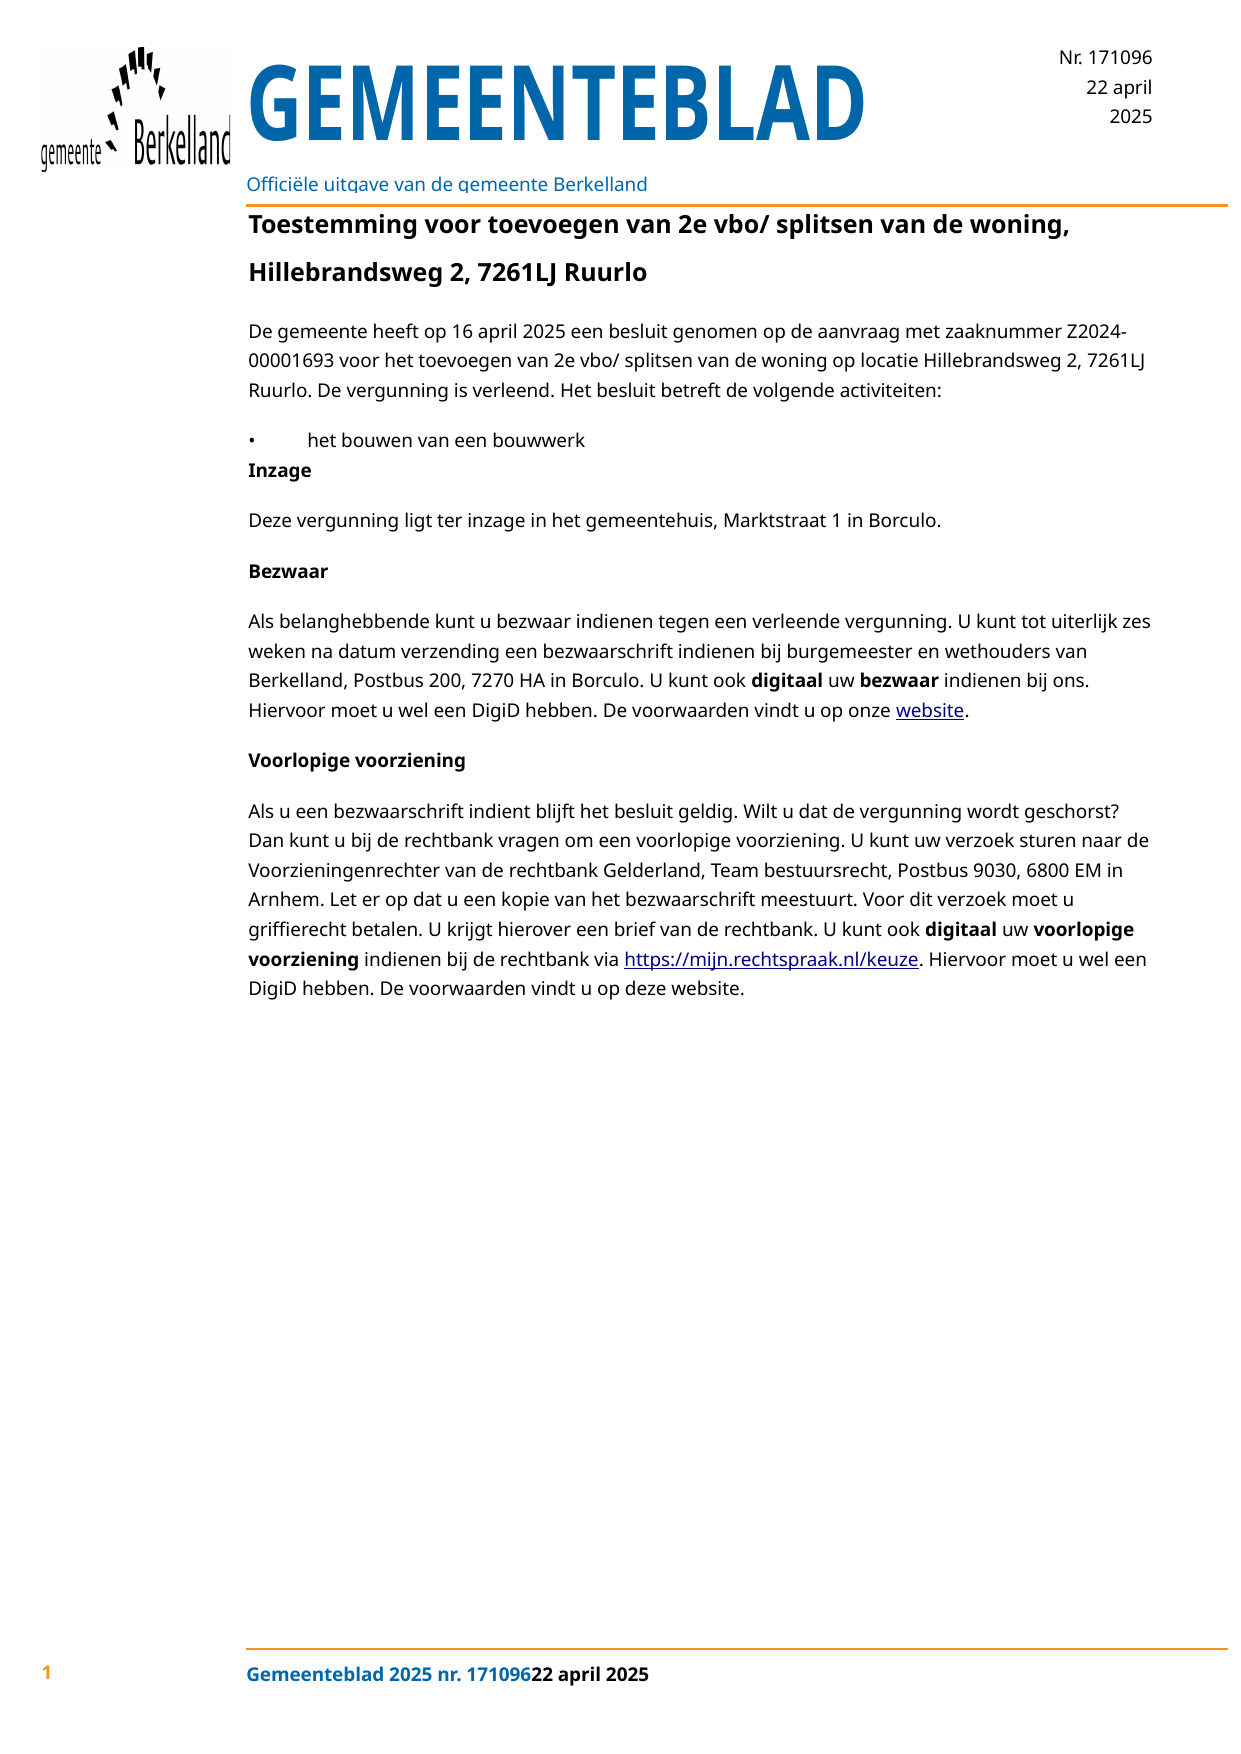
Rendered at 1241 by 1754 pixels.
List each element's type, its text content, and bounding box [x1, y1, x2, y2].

text Als u een bezwaarschrift indient blijft het besluit geldig. Wilt u dat de vergunning wordt geschorst? Dan kunt u bij de rechtbank vragen om een voorlopige voorziening. U kunt uw verzoek sturen naar de Voorzieningenrechter van de rechtbank Gelderland, Team bestuursrecht, Postbus 9030, 6800 EM in Arnhem. Let er op dat u een kopie van het bezwaarschrift meestuurt. Voor dit verzoek moet u griffierecht betalen. U krijgt hierover een brief van de rechtbank. U kunt ook digitaal uw voorlopige voorziening indienen bij de rechtbank via https://mijn.rechtspraak.nl/keuze. Hiervoor moet u wel een DigiD hebben. De voorwaarden vindt u op deze website. [248, 798, 1152, 1001]
text Inzage [248, 457, 1152, 483]
text Toestemming voor toevoegen van 2e vbo/ splitsen van de woning, Hillebrandsweg 2, 7261LJ Ruurlo [248, 207, 1152, 288]
text Voorlopige voorziening [248, 747, 1152, 773]
list het bouwen van een bouwwerk [248, 427, 1152, 453]
text Deze vergunning ligt ter inzage in het gemeentehuis, Marktstraat 1 in Borculo. [248, 507, 1152, 533]
text Bezwaar [248, 558, 1152, 584]
text Als belanghebbende kunt u bezwaar indienen tegen een verleende vergunning. U kunt tot uiterlijk zes weken na datum verzending een bezwaarschrift indienen bij burgemeester en wethouders van Berkelland, Postbus 200, 7270 HA in Borculo. U kunt ook digitaal uw bezwaar indienen bij ons. Hiervoor moet u wel een DigiD hebben. De voorwaarden vindt u op onze website. [248, 608, 1152, 723]
picture [41, 47, 231, 172]
text De gemeente heeft op 16 april 2025 een besluit genomen op de aanvraag met zaaknummer Z2024-00001693 voor het toevoegen van 2e vbo/ splitsen van de woning op locatie Hillebrandsweg 2, 7261LJ Ruurlo. De vergunning is verleend. Het besluit betreft de volgende activiteiten: [248, 318, 1152, 403]
